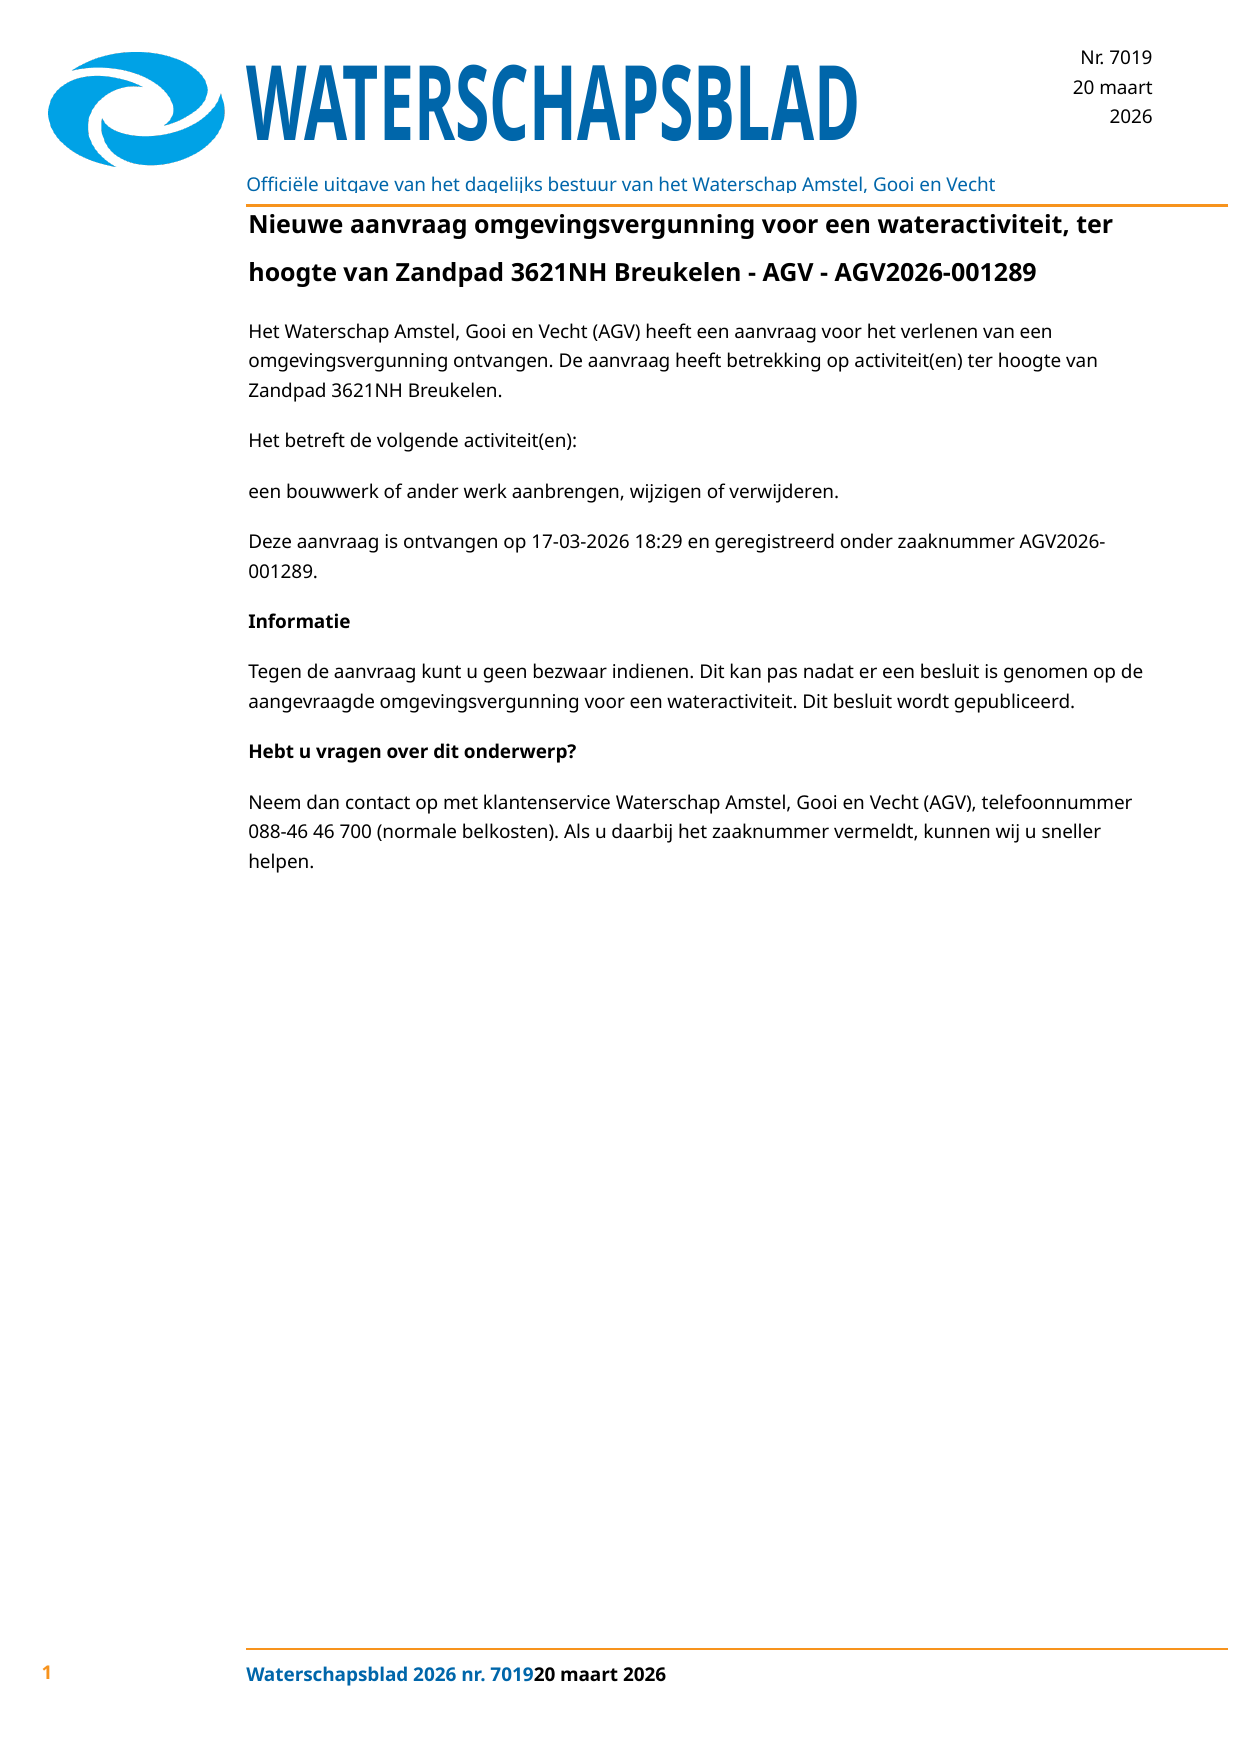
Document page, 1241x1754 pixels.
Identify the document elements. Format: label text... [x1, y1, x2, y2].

text Tegen de aanvraag kunt u geen bezwaar indienen. Dit kan pas nadat er een besluit is genomen op de aangevraagde omgevingsvergunning voor een wateractiviteit. Dit besluit wordt gepubliceerd. [248, 659, 1152, 714]
text Nieuwe aanvraag omgevingsvergunning voor een wateractiviteit, ter hoogte van Zandpad 3621NH Breukelen - AGV - AGV2026-001289 [248, 207, 1152, 288]
picture [41, 47, 231, 172]
text Het Waterschap Amstel, Gooi en Vecht (AGV) heeft een aanvraag voor het verlenen van een omgevingsvergunning ontvangen. De aanvraag heeft betrekking op activiteit(en) ter hoogte van Zandpad 3621NH Breukelen. [248, 318, 1152, 403]
text Het betreft de volgende activiteit(en): [248, 427, 1152, 453]
text Neem dan contact op met klantenservice Waterschap Amstel, Gooi en Vecht (AGV), telefoonnummer 088-46 46 700 (normale belkosten). Als u daarbij het zaaknummer vermeldt, kunnen wij u sneller helpen. [248, 789, 1152, 874]
text een bouwwerk of ander werk aanbrengen, wijzigen of verwijderen. [248, 478, 1152, 504]
text Informatie [248, 608, 1152, 634]
text Hebt u vragen over dit onderwerp? [248, 739, 1152, 764]
text Deze aanvraag is ontvangen op 17-03-2026 18:29 en geregistreerd onder zaaknummer AGV2026-001289. [248, 528, 1152, 584]
